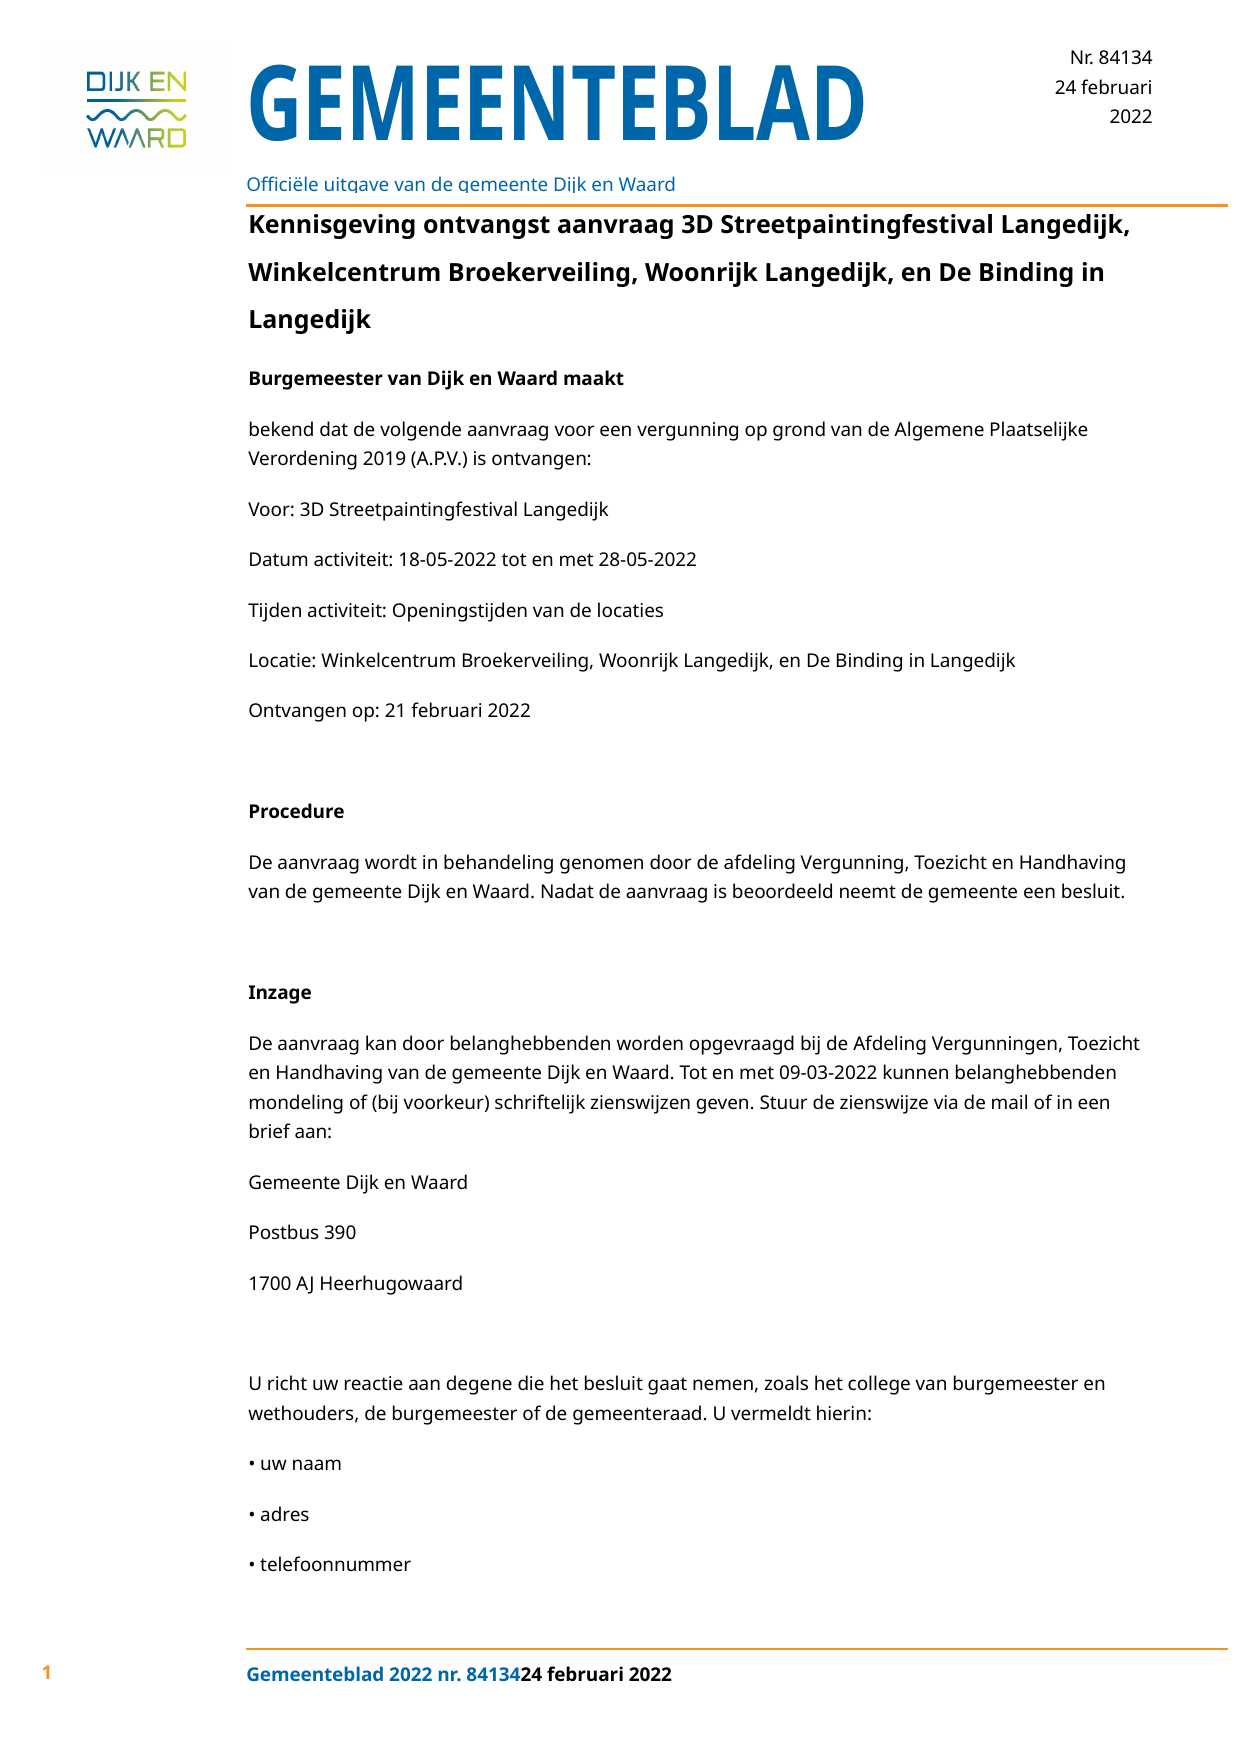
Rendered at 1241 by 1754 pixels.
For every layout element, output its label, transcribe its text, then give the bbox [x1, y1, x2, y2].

text 1700 AJ Heerhugowaard [248, 1270, 1152, 1295]
text Datum activiteit: 18-05-2022 tot en met 28-05-2022 [248, 546, 1152, 572]
text Kennisgeving ontvangst aanvraag 3D Streetpaintingfestival Langedijk, Winkelcentrum Broekerveiling, Woonrijk Langedijk, en De Binding in Langedijk [248, 207, 1152, 336]
text Burgemeester van Dijk en Waard maakt [248, 366, 1152, 391]
text bekend dat de volgende aanvraag voor een vergunning op grond van de Algemene Plaatselijke Verordening 2019 (A.P.V.) is ontvangen: [248, 416, 1152, 471]
text Voor: 3D Streetpaintingfestival Langedijk [248, 496, 1152, 522]
text • uw naam [248, 1451, 1152, 1476]
text Postbus 390 [248, 1219, 1152, 1245]
text U richt uw reactie aan degene die het besluit gaat nemen, zoals het college van burgemeester en wethouders, de burgemeester of de gemeenteraad. U vermeldt hierin: [248, 1371, 1152, 1426]
picture [41, 47, 231, 172]
text • adres [248, 1501, 1152, 1527]
text De aanvraag wordt in behandeling genomen door de afdeling Vergunning, Toezicht en Handhaving van de gemeente Dijk en Waard. Nadat de aanvraag is beoordeeld neemt de gemeente een besluit. [248, 849, 1152, 904]
text Locatie: Winkelcentrum Broekerveiling, Woonrijk Langedijk, en De Binding in Langedijk [248, 647, 1152, 673]
text • telefoonnummer [248, 1551, 1152, 1577]
text Inzage [248, 979, 1152, 1005]
text Procedure [248, 798, 1152, 824]
text Gemeente Dijk en Waard [248, 1169, 1152, 1194]
text Tijden activiteit: Openingstijden van de locaties [248, 597, 1152, 622]
text Ontvangen op: 21 februari 2022 [248, 698, 1152, 723]
text De aanvraag kan door belanghebbenden worden opgevraagd bij de Afdeling Vergunningen, Toezicht en Handhaving van de gemeente Dijk en Waard. Tot en met 09-03-2022 kunnen belanghebbenden mondeling of (bij voorkeur) schriftelijk zienswijzen geven. Stuur de zienswijze via de mail of in een brief aan: [248, 1030, 1152, 1144]
